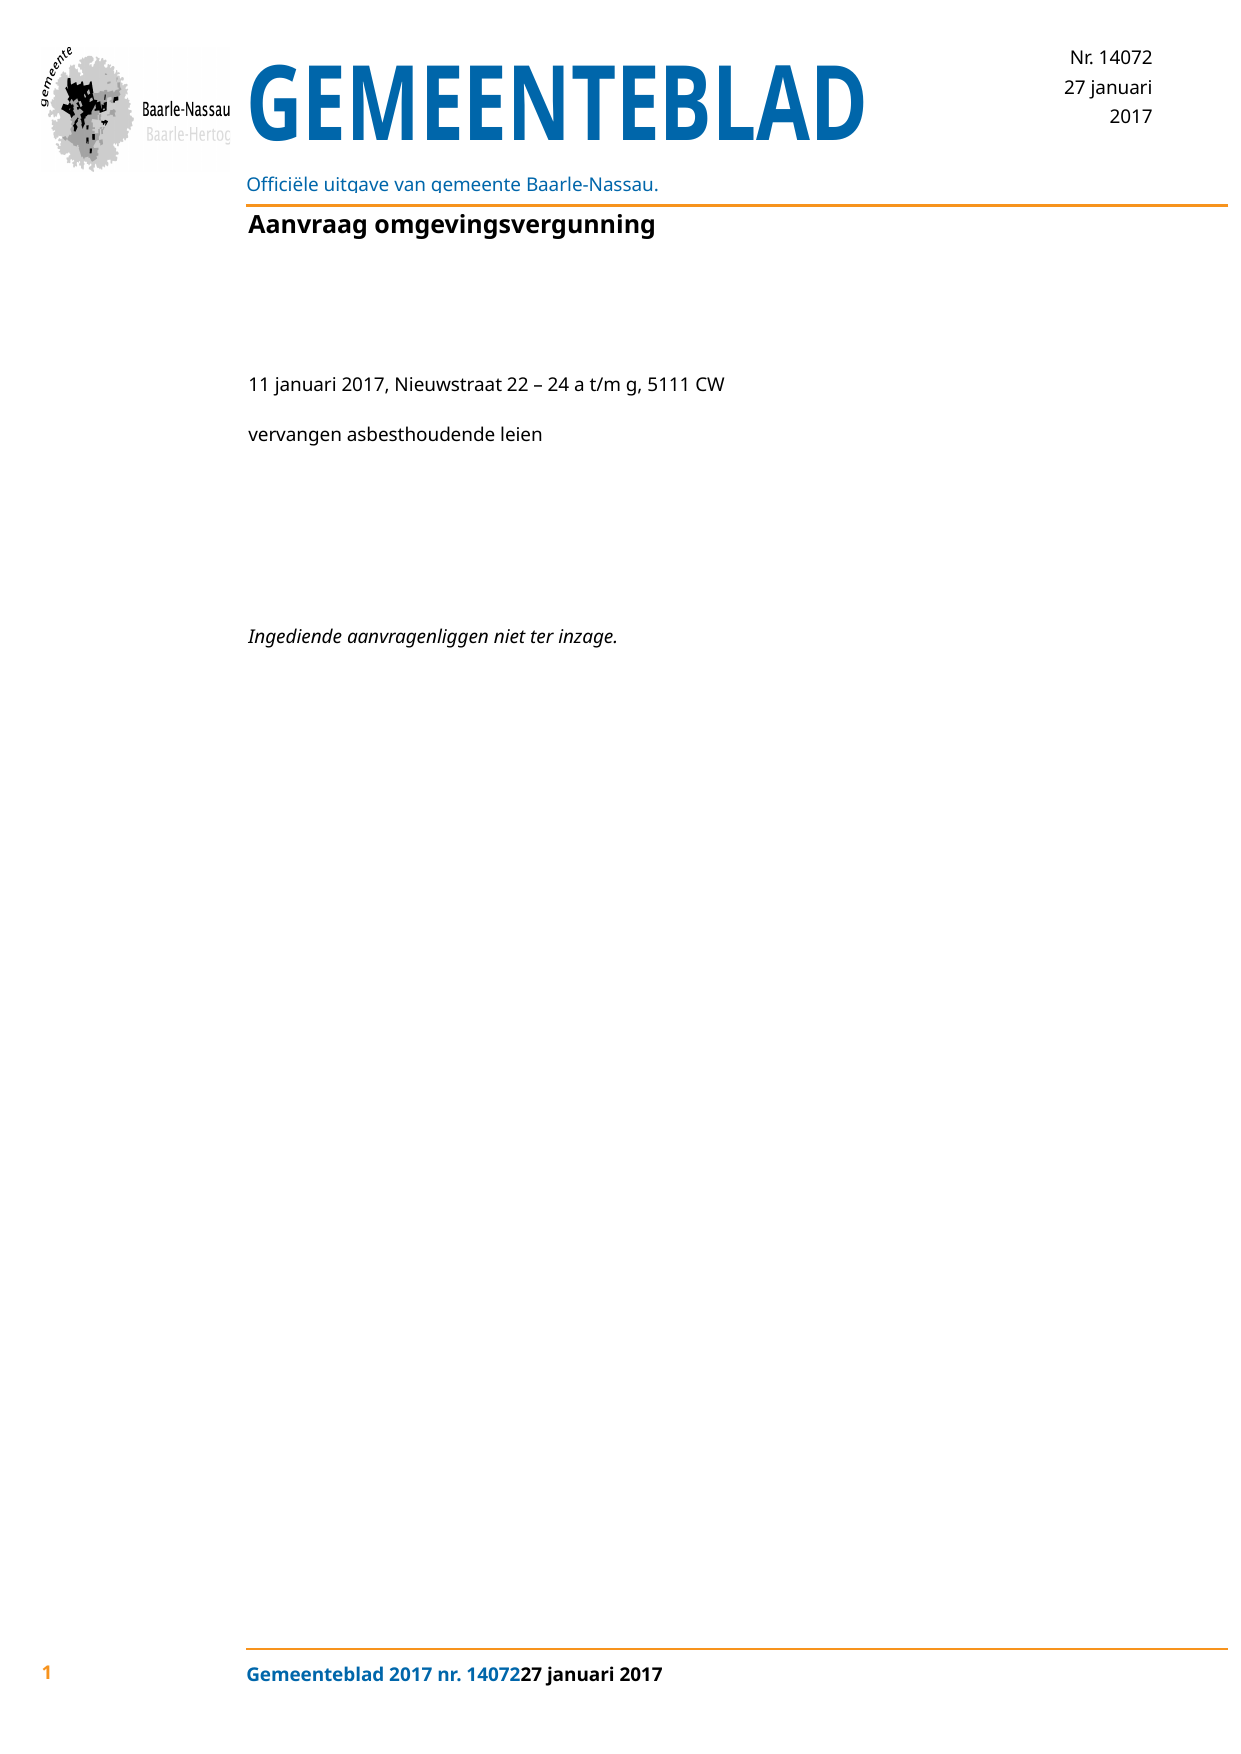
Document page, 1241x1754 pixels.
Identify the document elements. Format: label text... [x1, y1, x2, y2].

text 11 januari 2017, Nieuwstraat 22 – 24 a t/m g, 5111 CW [248, 371, 1152, 397]
text Ingediende aanvragenliggen niet ter inzage. [248, 623, 1152, 649]
text vervangen asbesthoudende leien [248, 422, 1152, 447]
text Aanvraag omgevingsvergunning [248, 207, 1152, 241]
picture [41, 47, 231, 172]
